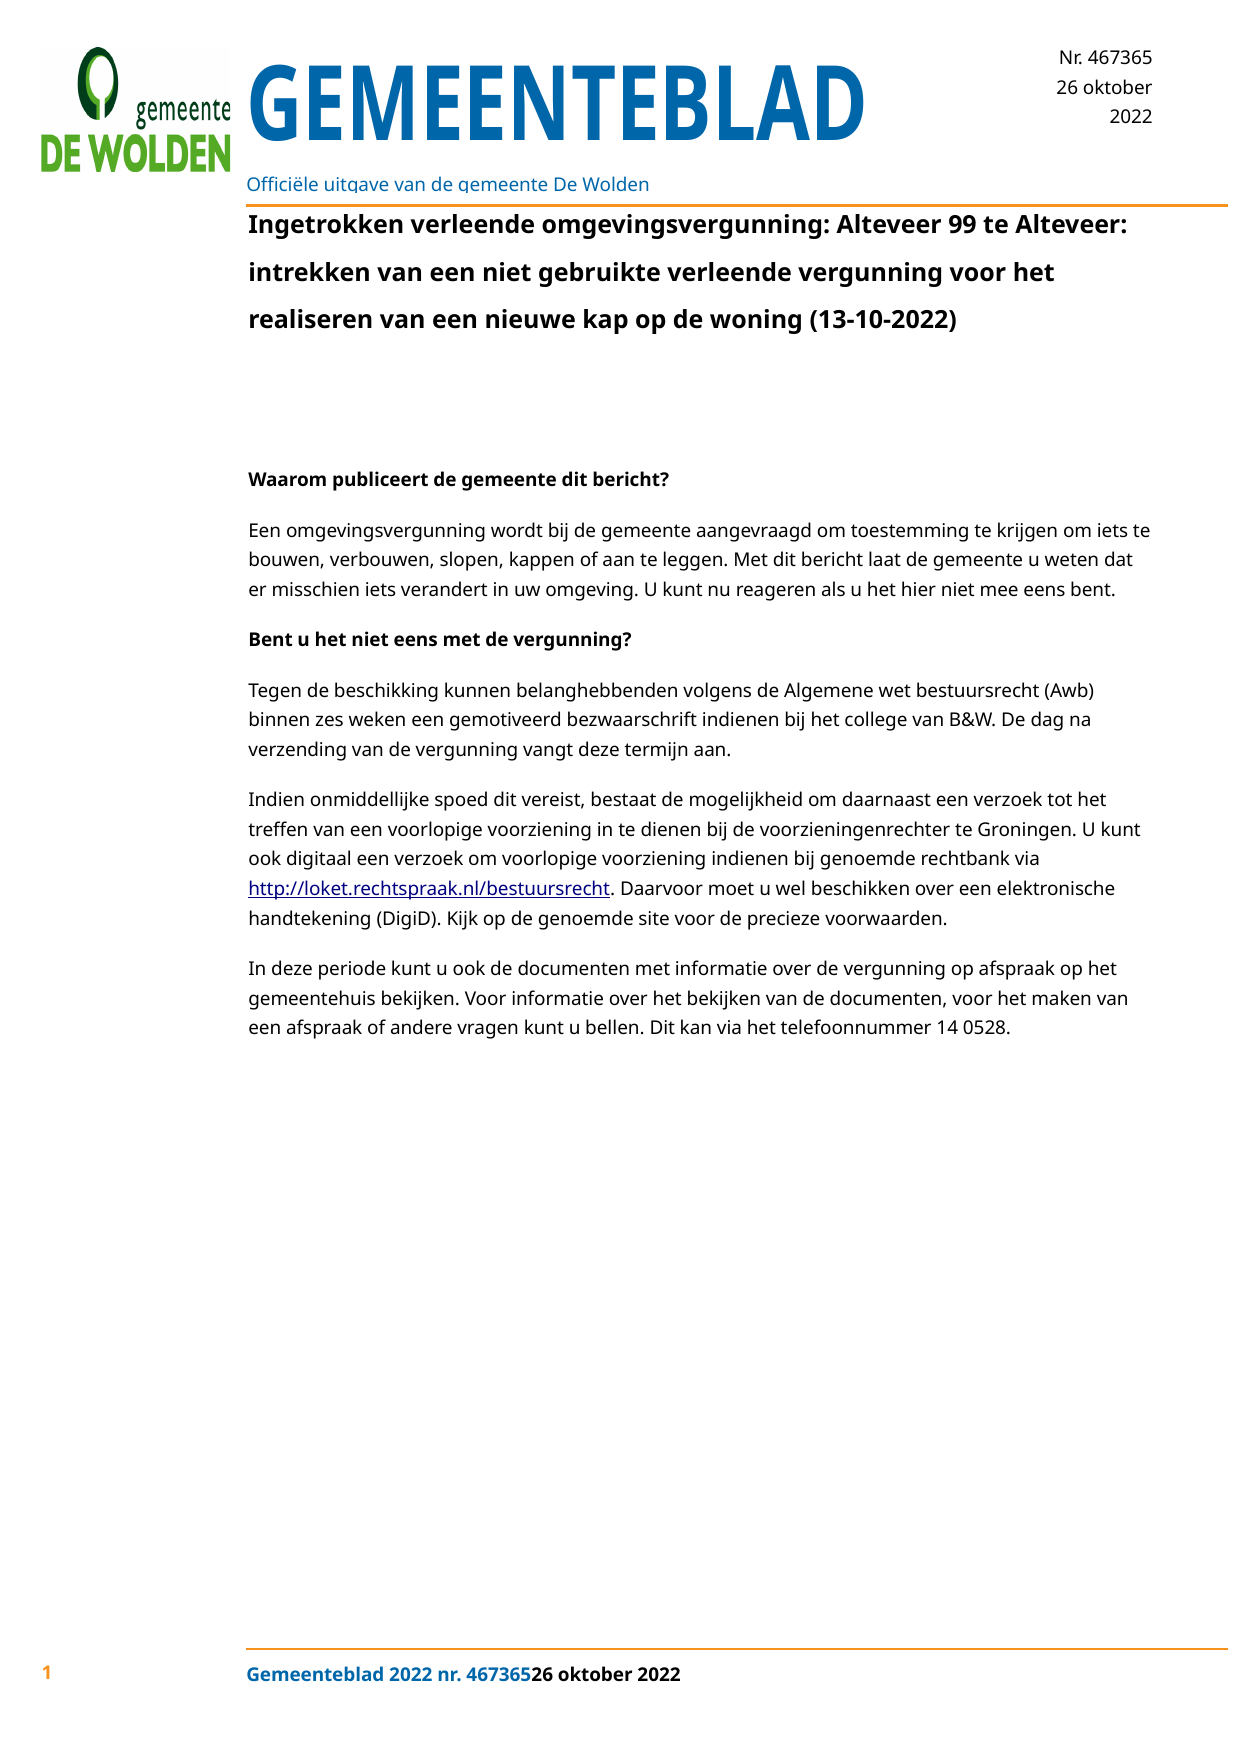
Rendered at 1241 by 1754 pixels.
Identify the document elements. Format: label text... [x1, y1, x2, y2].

picture [41, 47, 231, 172]
text Bent u het niet eens met de vergunning? [248, 626, 1152, 652]
text Ingetrokken verleende omgevingsvergunning: Alteveer 99 te Alteveer: intrekken van een niet gebruikte verleende vergunning voor het realiseren van een nieuwe kap op de woning (13-10-2022) [248, 207, 1152, 336]
text Indien onmiddellijke spoed dit vereist, bestaat de mogelijkheid om daarnaast een verzoek tot het treffen van een voorlopige voorziening in te dienen bij de voorzieningenrechter te Groningen. U kunt ook digitaal een verzoek om voorlopige voorziening indienen bij genoemde rechtbank via http://loket.rechtspraak.nl/bestuursrecht. Daarvoor moet u wel beschikken over een elektronische handtekening (DigiD). Kijk op de genoemde site voor de precieze voorwaarden. [248, 786, 1152, 930]
text In deze periode kunt u ook de documenten met informatie over de vergunning op afspraak op het gemeentehuis bekijken. Voor informatie over het bekijken van de documenten, voor het maken van een afspraak of andere vragen kunt u bellen. Dit kan via het telefoonnummer 14 0528. [248, 955, 1152, 1040]
text Een omgevingsvergunning wordt bij de gemeente aangevraagd om toestemming te krijgen om iets te bouwen, verbouwen, slopen, kappen of aan te leggen. Met dit bericht laat de gemeente u weten dat er misschien iets verandert in uw omgeving. U kunt nu reageren als u het hier niet mee eens bent. [248, 517, 1152, 602]
text Tegen de beschikking kunnen belanghebbenden volgens de Algemene wet bestuursrecht (Awb) binnen zes weken een gemotiveerd bezwaarschrift indienen bij het college van B&W. De dag na verzending van de vergunning vangt deze termijn aan. [248, 677, 1152, 762]
text Waarom publiceert de gemeente dit bericht? [248, 466, 1152, 492]
